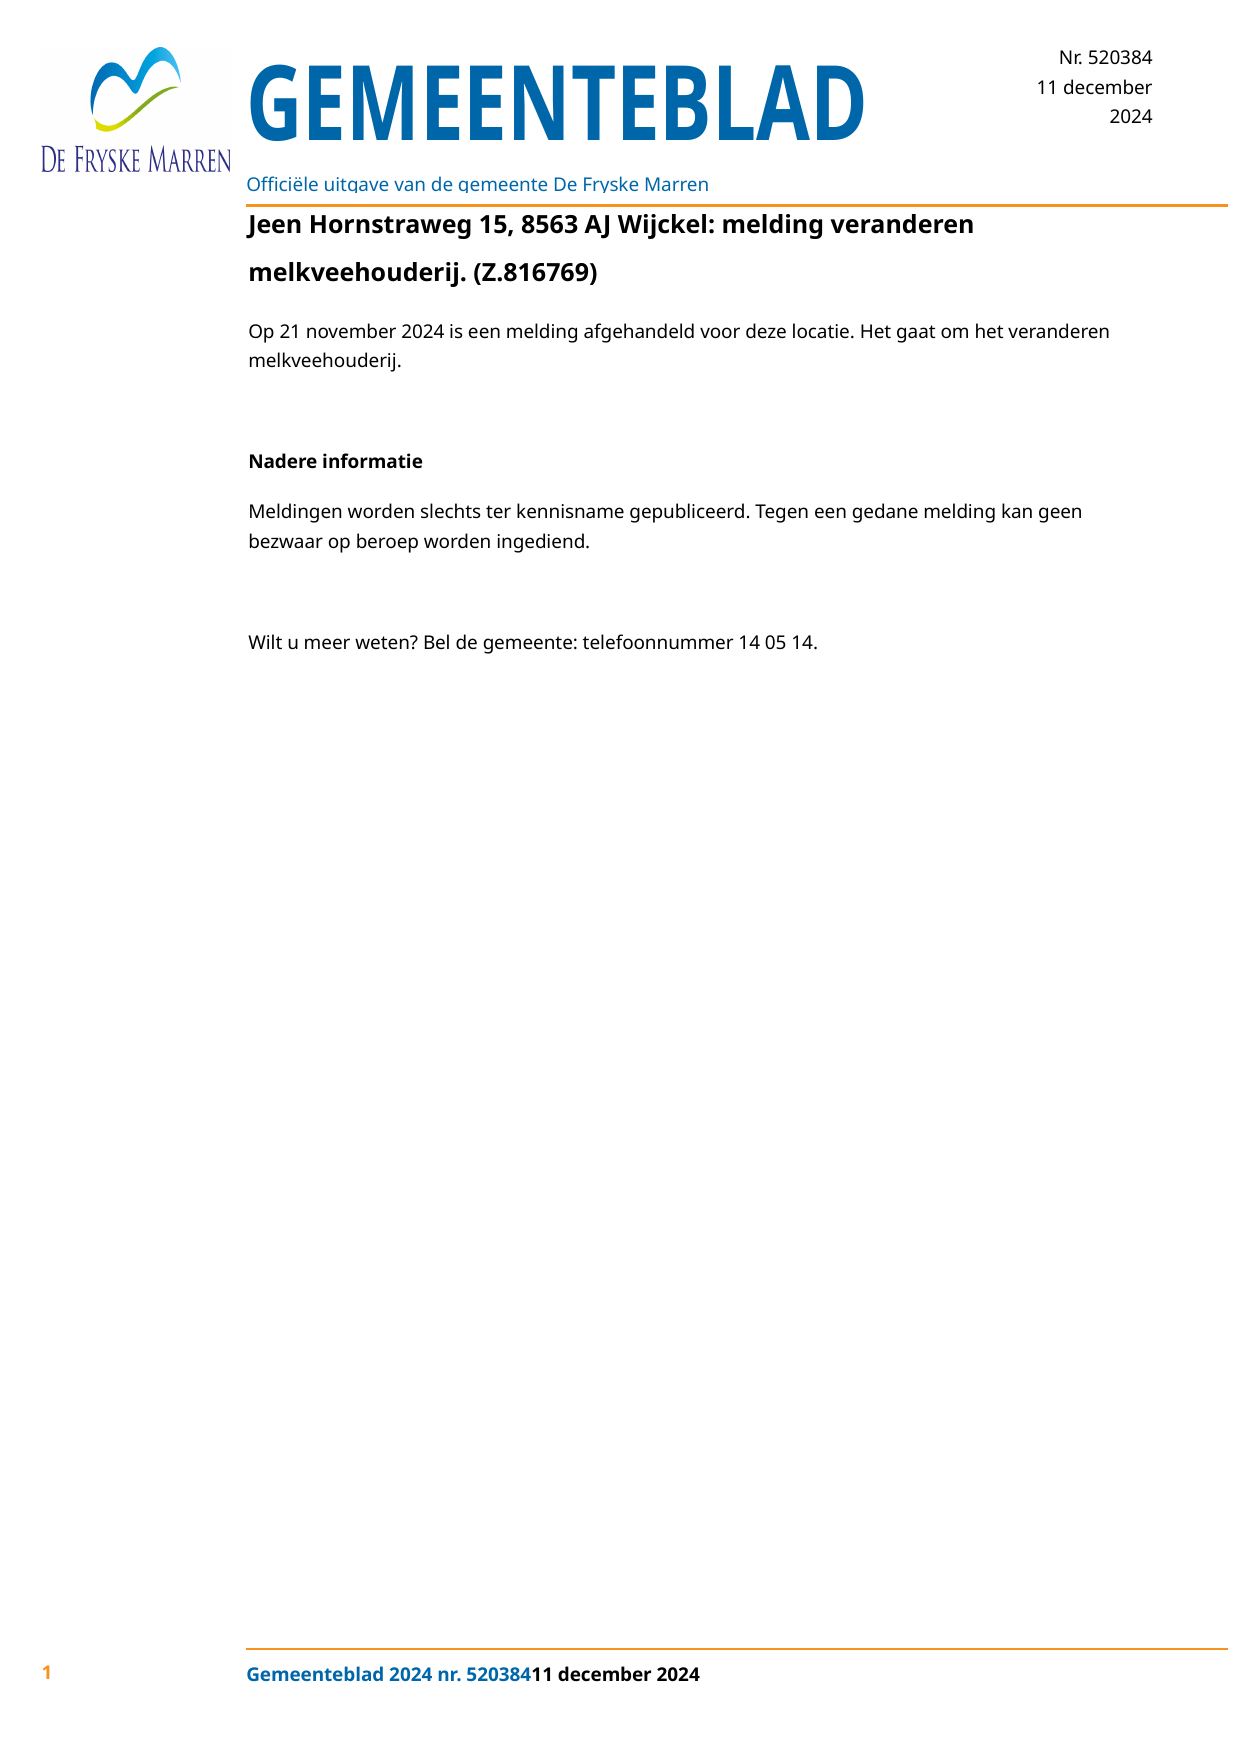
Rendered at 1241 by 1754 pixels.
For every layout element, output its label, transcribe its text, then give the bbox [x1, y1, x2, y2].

text Jeen Hornstraweg 15, 8563 AJ Wijckel: melding veranderen melkveehouderij. (Z.816769) [248, 207, 1152, 288]
text Nadere informatie [248, 448, 1152, 474]
picture [41, 47, 231, 172]
text Meldingen worden slechts ter kennisname gepubliceerd. Tegen een gedane melding kan geen bezwaar op beroep worden ingediend. [248, 499, 1152, 554]
text Wilt u meer weten? Bel de gemeente: telefoonnummer 14 05 14. [248, 629, 1152, 655]
text Op 21 november 2024 is een melding afgehandeld voor deze locatie. Het gaat om het veranderen melkveehouderij. [248, 318, 1152, 373]
